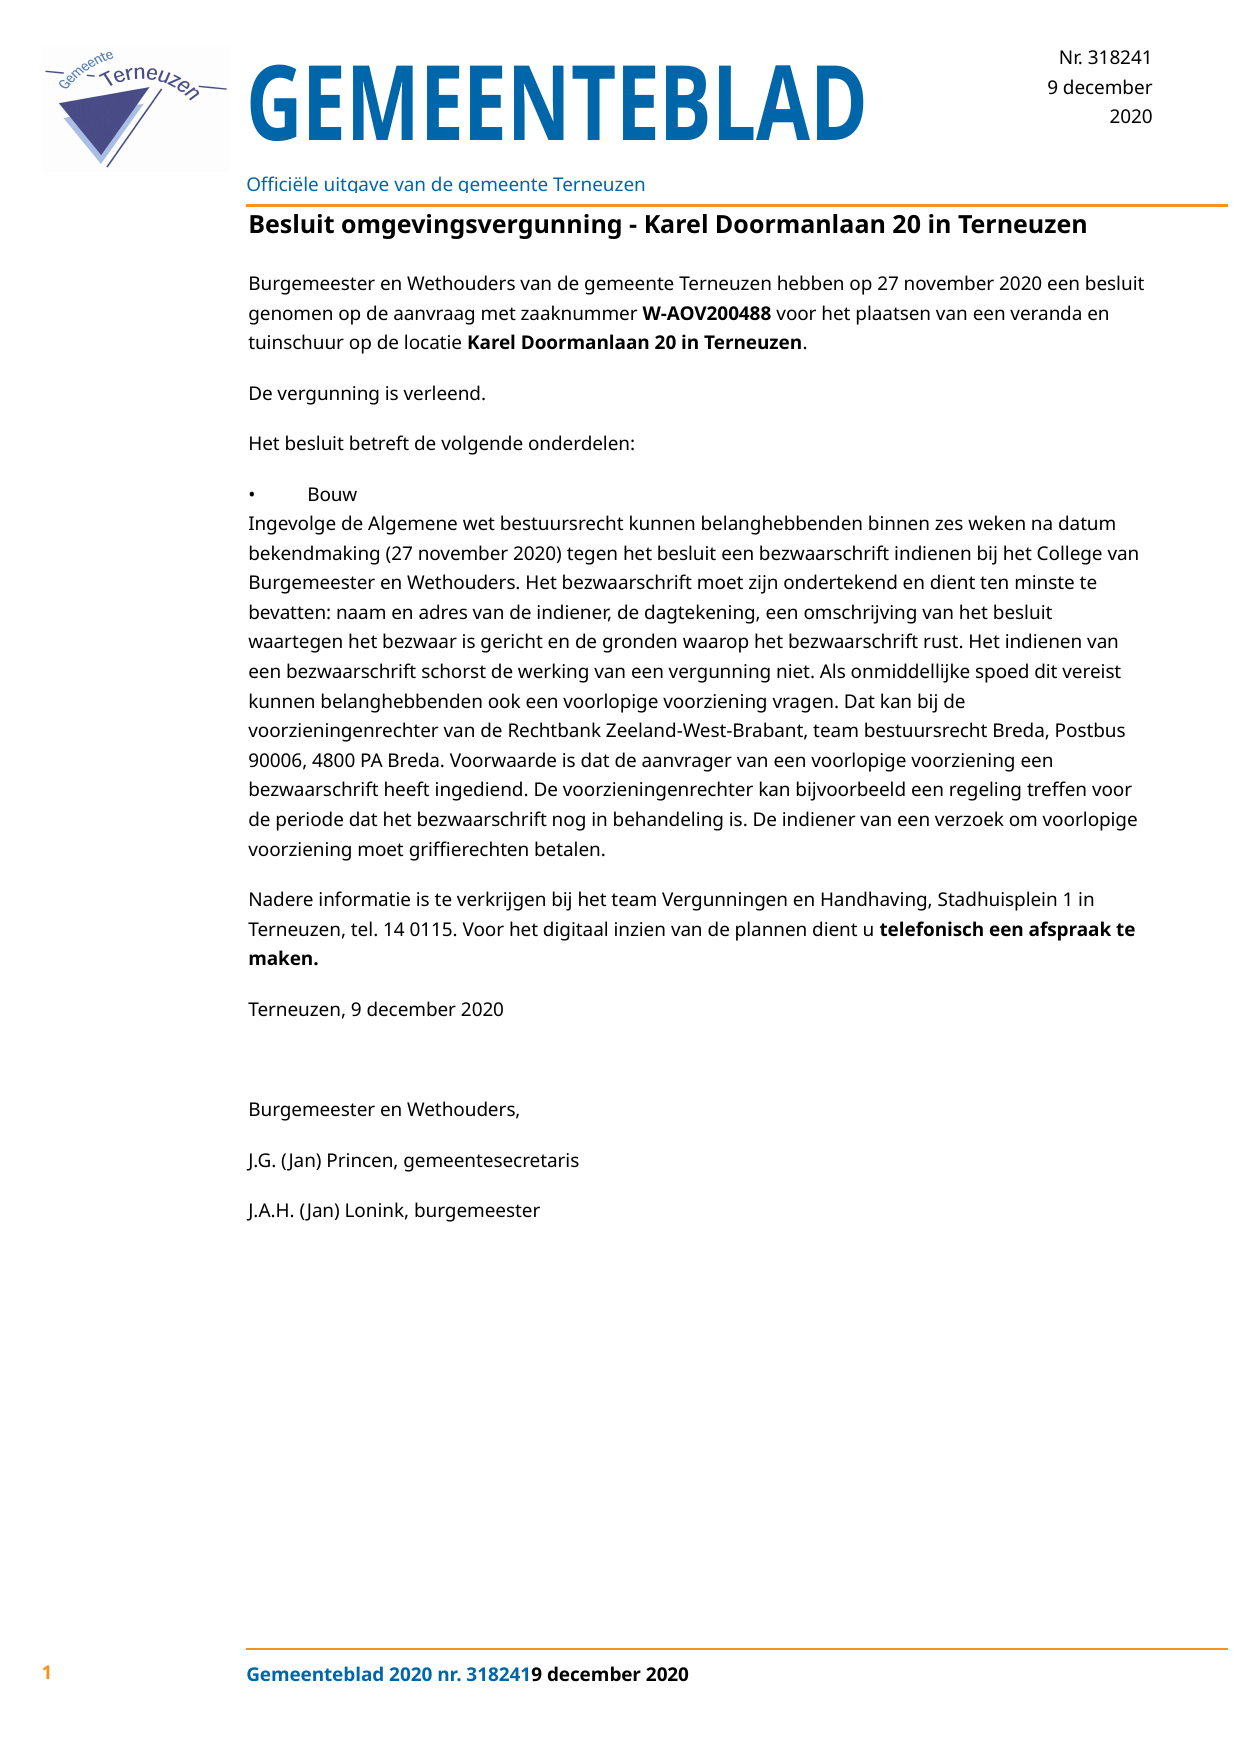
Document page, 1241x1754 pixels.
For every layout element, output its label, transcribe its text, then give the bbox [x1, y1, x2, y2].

text J.A.H. (Jan) Lonink, burgemeester [248, 1197, 1152, 1223]
picture [41, 47, 231, 172]
text Terneuzen, 9 december 2020 [248, 996, 1152, 1021]
text J.G. (Jan) Princen, gemeentesecretaris [248, 1147, 1152, 1173]
list Bouw [248, 481, 1152, 506]
text Besluit omgevingsvergunning - Karel Doormanlaan 20 in Terneuzen [248, 207, 1152, 241]
text Het besluit betreft de volgende onderdelen: [248, 430, 1152, 456]
text Ingevolge de Algemene wet bestuursrecht kunnen belanghebbenden binnen zes weken na datum bekendmaking (27 november 2020) tegen het besluit een bezwaarschrift indienen bij het College van Burgemeester en Wethouders. Het bezwaarschrift moet zijn ondertekend en dient ten minste te bevatten: naam en adres van de indiener, de dagtekening, een omschrijving van het besluit waartegen het bezwaar is gericht en de gronden waarop het bezwaarschrift rust. Het indienen van een bezwaarschrift schorst de werking van een vergunning niet. Als onmiddellijke spoed dit vereist kunnen belanghebbenden ook een voorlopige voorziening vragen. Dat kan bij de voorzieningenrechter van de Rechtbank Zeeland-West-Brabant, team bestuursrecht Breda, Postbus 90006, 4800 PA Breda. Voorwaarde is dat de aanvrager van een voorlopige voorziening een bezwaarschrift heeft ingediend. De voorzieningenrechter kan bijvoorbeeld een regeling treffen voor de periode dat het bezwaarschrift nog in behandeling is. De indiener van een verzoek om voorlopige voorziening moet griffierechten betalen. [248, 510, 1152, 861]
text Burgemeester en Wethouders, [248, 1097, 1152, 1122]
text De vergunning is verleend. [248, 380, 1152, 406]
text Nadere informatie is te verkrijgen bij het team Vergunningen en Handhaving, Stadhuisplein 1 in Terneuzen, tel. 14 0115. Voor het digitaal inzien van de plannen dient u telefonisch een afspraak te maken. [248, 886, 1152, 971]
text Burgemeester en Wethouders van de gemeente Terneuzen hebben op 27 november 2020 een besluit genomen op de aanvraag met zaaknummer W-AOV200488 voor het plaatsen van een veranda en tuinschuur op de locatie Karel Doormanlaan 20 in Terneuzen. [248, 270, 1152, 355]
